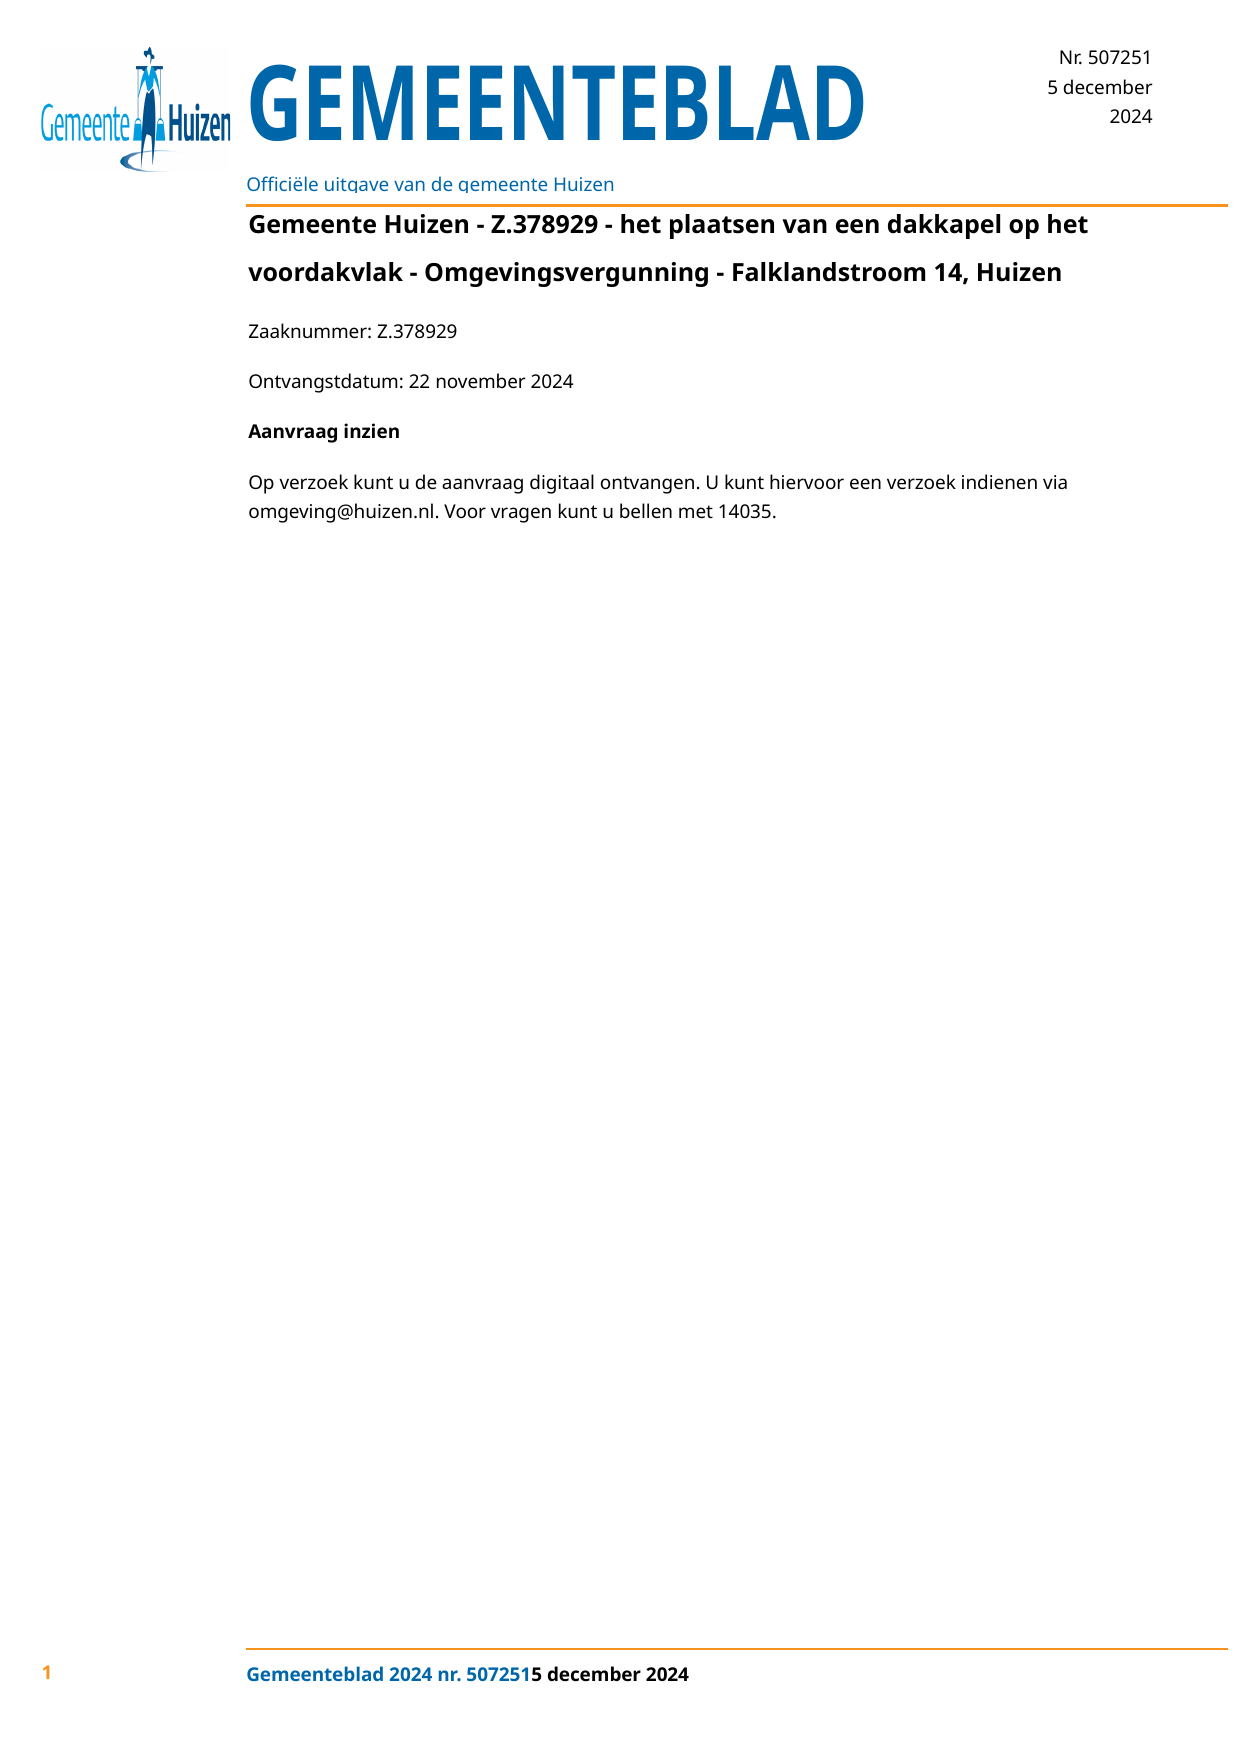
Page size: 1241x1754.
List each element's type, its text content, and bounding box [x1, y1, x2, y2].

picture [41, 47, 231, 172]
text Aanvraag inzien [248, 419, 1152, 444]
text Gemeente Huizen - Z.378929 - het plaatsen van een dakkapel op het voordakvlak - Omgevingsvergunning - Falklandstroom 14, Huizen [248, 207, 1152, 288]
text Op verzoek kunt u de aanvraag digitaal ontvangen. U kunt hiervoor een verzoek indienen via omgeving@huizen.nl. Voor vragen kunt u bellen met 14035. [248, 469, 1152, 524]
text Zaaknummer: Z.378929 [248, 318, 1152, 344]
text Ontvangstdatum: 22 november 2024 [248, 368, 1152, 394]
